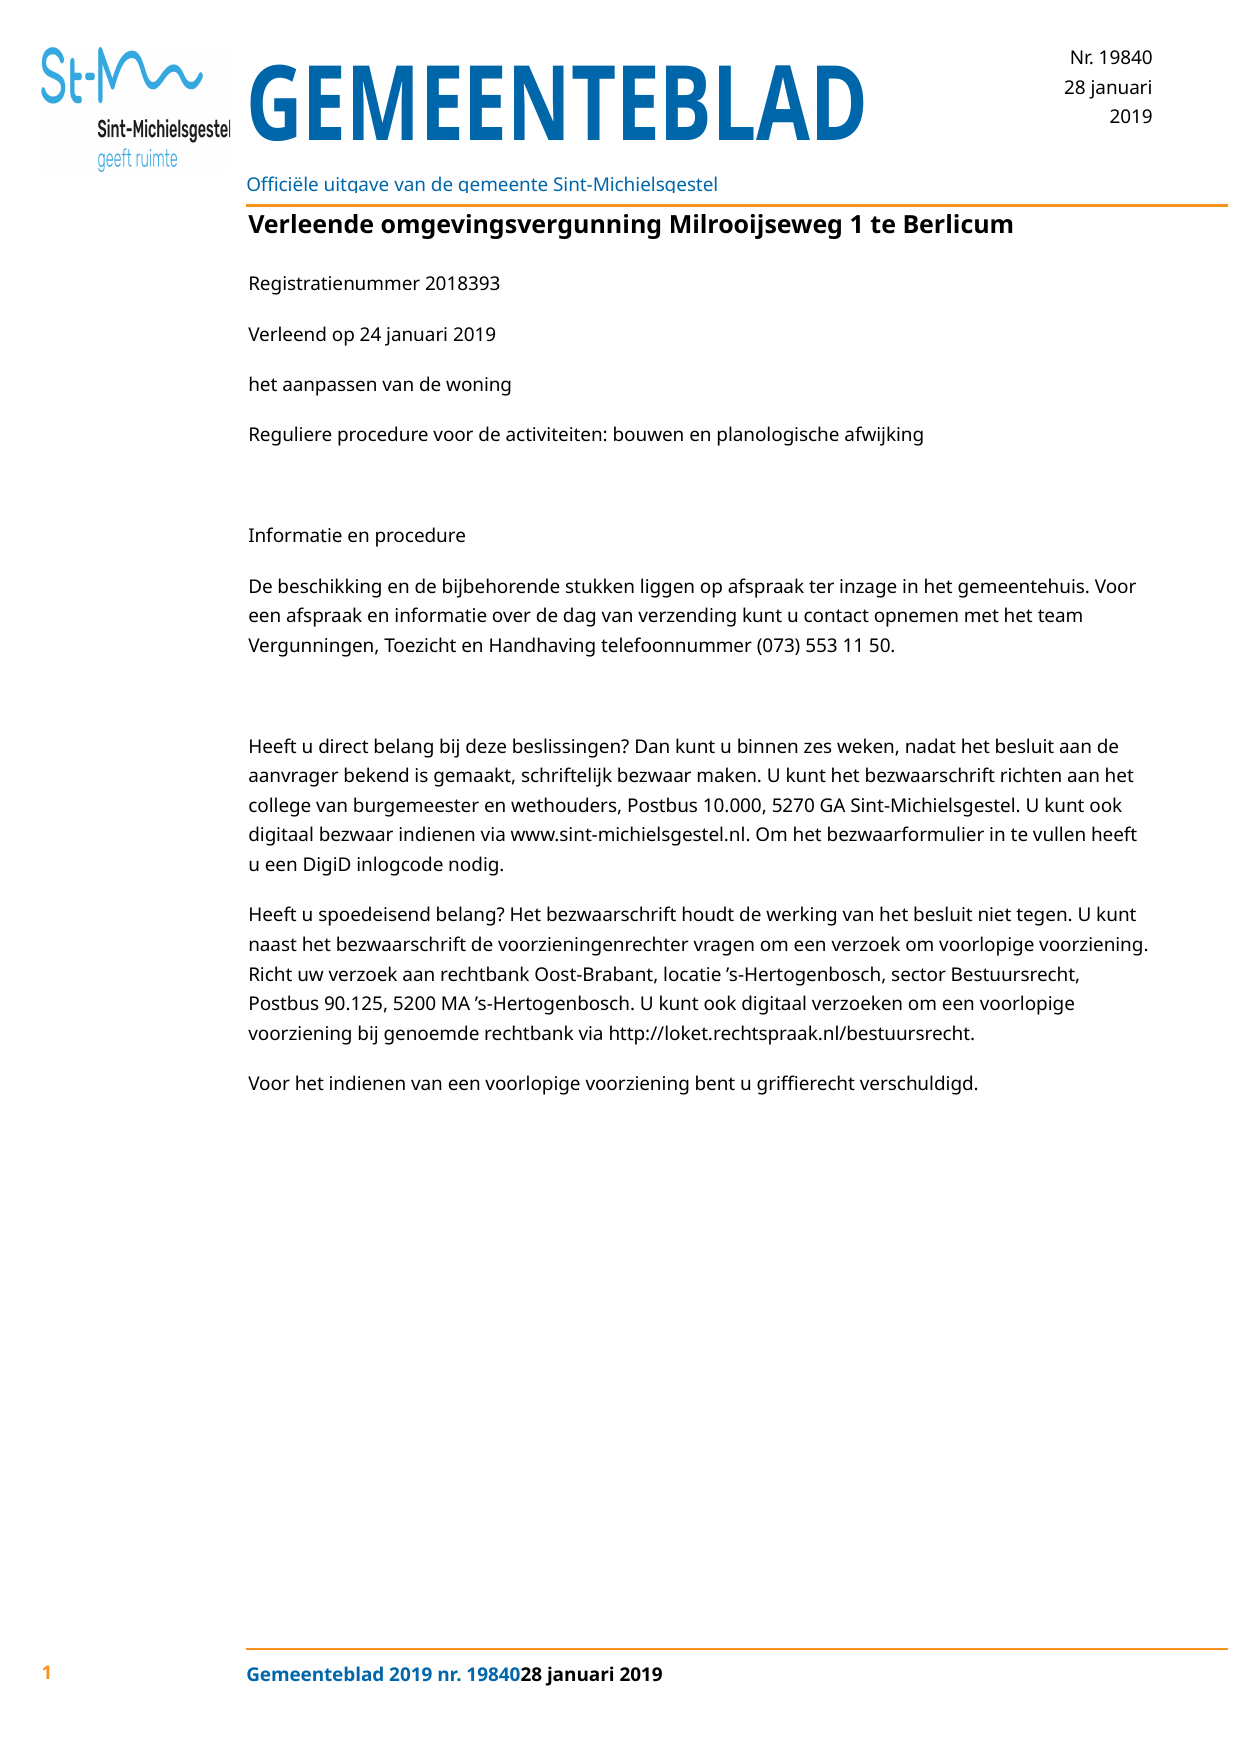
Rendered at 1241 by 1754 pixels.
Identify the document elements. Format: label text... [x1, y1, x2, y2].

text het aanpassen van de woning [248, 371, 1152, 397]
text Informatie en procedure [248, 522, 1152, 548]
text Heeft u spoedeisend belang? Het bezwaarschrift houdt de werking van het besluit niet tegen. U kunt naast het bezwaarschrift de voorzieningenrechter vragen om een verzoek om voorlopige voorziening. Richt uw verzoek aan rechtbank Oost-Brabant, locatie ’s-Hertogenbosch, sector Bestuursrecht, Postbus 90.125, 5200 MA ’s-Hertogenbosch. U kunt ook digitaal verzoeken om een voorlopige voorziening bij genoemde rechtbank via http://loket.rechtspraak.nl/bestuursrecht. [248, 902, 1152, 1046]
text Verleend op 24 januari 2019 [248, 321, 1152, 346]
text De beschikking en de bijbehorende stukken liggen op afspraak ter inzage in het gemeentehuis. Voor een afspraak en informatie over de dag van verzending kunt u contact opnemen met het team Vergunningen, Toezicht en Handhaving telefoonnummer (073) 553 11 50. [248, 573, 1152, 658]
text Voor het indienen van een voorlopige voorziening bent u griffierecht verschuldigd. [248, 1070, 1152, 1096]
text Verleende omgevingsvergunning Milrooijseweg 1 te Berlicum [248, 207, 1152, 241]
text Registratienummer 2018393 [248, 270, 1152, 296]
text Heeft u direct belang bij deze beslissingen? Dan kunt u binnen zes weken, nadat het besluit aan de aanvrager bekend is gemaakt, schriftelijk bezwaar maken. U kunt het bezwaarschrift richten aan het college van burgemeester en wethouders, Postbus 10.000, 5270 GA Sint-Michielsgestel. U kunt ook digitaal bezwaar indienen via www.sint-michielsgestel.nl. Om het bezwaarformulier in te vullen heeft u een DigiD inlogcode nodig. [248, 733, 1152, 877]
picture [41, 47, 231, 172]
text Reguliere procedure voor de activiteiten: bouwen en planologische afwijking [248, 422, 1152, 447]
